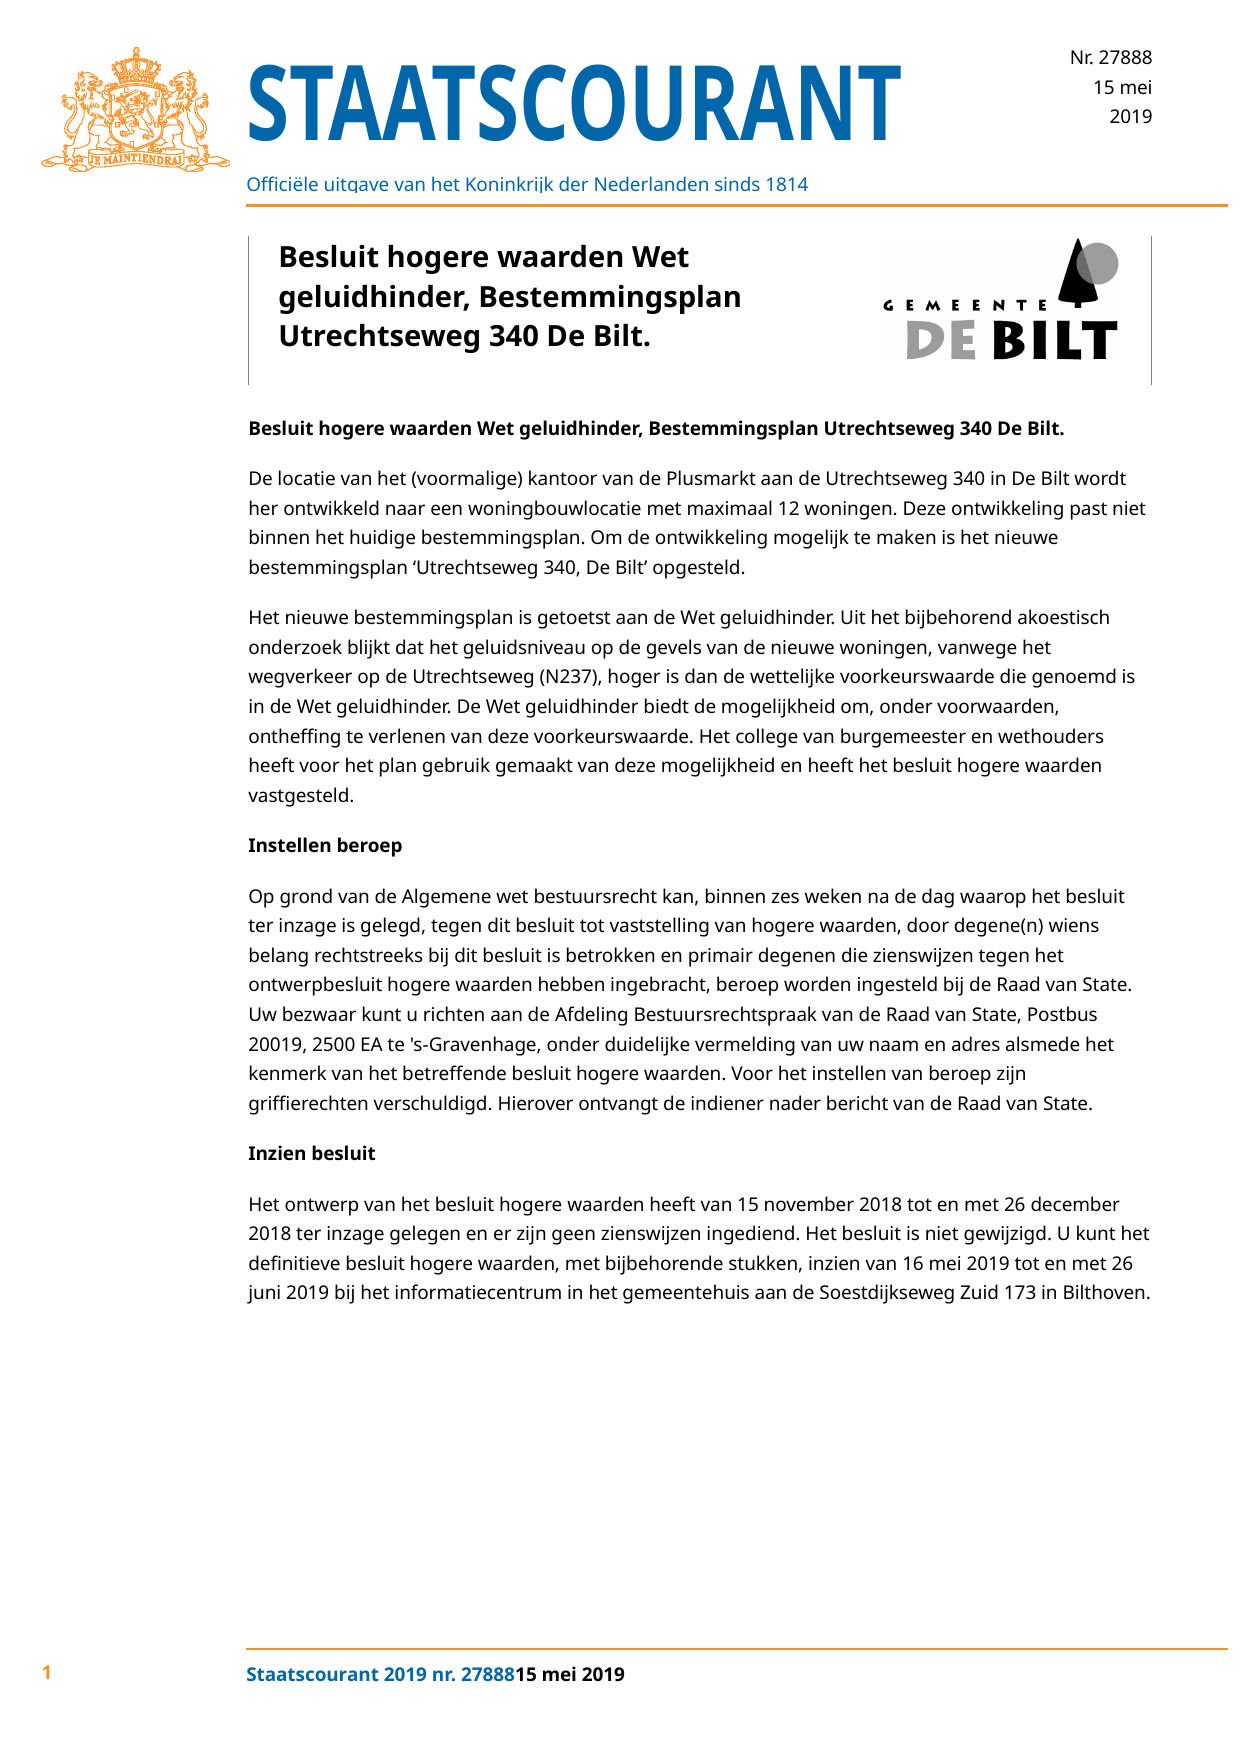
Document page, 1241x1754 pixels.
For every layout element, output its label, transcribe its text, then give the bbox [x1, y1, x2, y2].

text Instellen beroep [248, 832, 1152, 858]
table_header [850, 236, 1151, 385]
text Op grond van de Algemene wet bestuursrecht kan, binnen zes weken na de dag waarop het besluit ter inzage is gelegd, tegen dit besluit tot vaststelling van hogere waarden, door degene(n) wiens belang rechtstreeks bij dit besluit is betrokken en primair degenen die zienswijzen tegen het ontwerpbesluit hogere waarden hebben ingebracht, beroep worden ingesteld bij de Raad van State. Uw bezwaar kunt u richten aan de Afdeling Bestuursrechtspraak van de Raad van State, Postbus 20019, 2500 EA te 's‑Gravenhage, onder duidelijke vermelding van uw naam en adres alsmede het kenmerk van het betreffende besluit hogere waarden. Voor het instellen van beroep zijn griffierechten verschuldigd. Hierover ontvangt de indiener nader bericht van de Raad van State. [248, 883, 1152, 1116]
text Het ontwerp van het besluit hogere waarden heeft van 15 november 2018 tot en met 26 december 2018 ter inzage gelegen en er zijn geen zienswijzen ingediend. Het besluit is niet gewijzigd. U kunt het definitieve besluit hogere waarden, met bijbehorende stukken, inzien van 16 mei 2019 tot en met 26 juni 2019 bij het informatiecentrum in het gemeentehuis aan de Soestdijkseweg Zuid 173 in Bilthoven. [248, 1191, 1152, 1305]
picture [882, 236, 1119, 360]
text De locatie van het (voormalige) kantoor van de Plusmarkt aan de Utrechtseweg 340 in De Bilt wordt her ontwikkeld naar een woningbouwlocatie met maximaal 12 woningen. Deze ontwikkeling past niet binnen het huidige bestemmingsplan. Om de ontwikkeling mogelijk te maken is het nieuwe bestemmingsplan ‘Utrechtseweg 340, De Bilt’ opgesteld. [248, 465, 1152, 580]
table_header Besluit hogere waarden Wet geluidhinder, Bestemmingsplan Utrechtseweg 340 De Bilt. [249, 236, 850, 385]
text Besluit hogere waarden Wet geluidhinder, Bestemmingsplan Utrechtseweg 340 De Bilt. [248, 415, 1152, 441]
text Het nieuwe bestemmingsplan is getoetst aan de Wet geluidhinder. Uit het bijbehorend akoestisch onderzoek blijkt dat het geluidsniveau op de gevels van de nieuwe woningen, vanwege het wegverkeer op de Utrechtseweg (N237), hoger is dan de wettelijke voorkeurswaarde die genoemd is in de Wet geluidhinder. De Wet geluidhinder biedt de mogelijkheid om, onder voorwaarden, ontheffing te verlenen van deze voorkeurswaarde. Het college van burgemeester en wethouders heeft voor het plan gebruik gemaakt van deze mogelijkheid en heeft het besluit hogere waarden vastgesteld. [248, 604, 1152, 808]
picture [41, 47, 231, 172]
text Inzien besluit [248, 1140, 1152, 1166]
